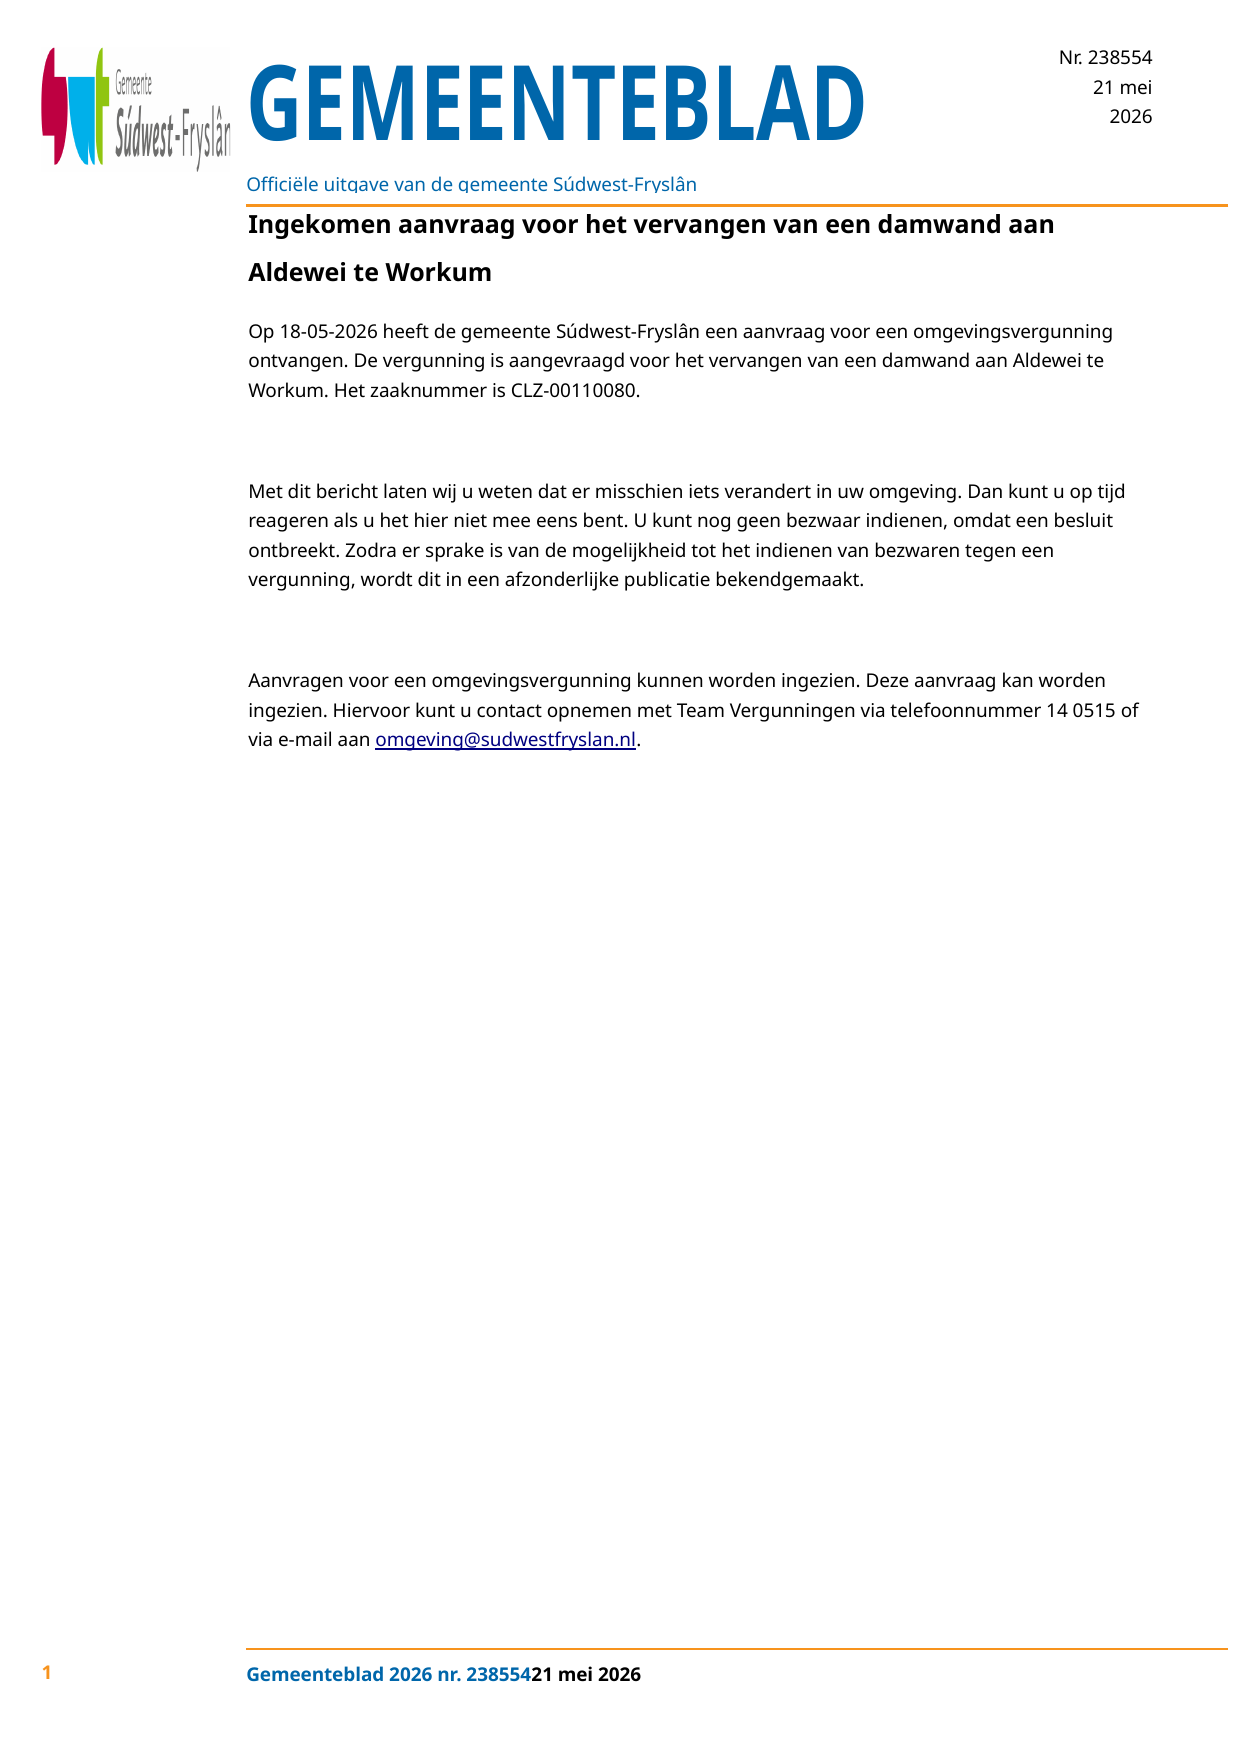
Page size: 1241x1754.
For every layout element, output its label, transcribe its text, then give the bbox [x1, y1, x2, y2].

text Op 18-05-2026 heeft de gemeente Súdwest-Fryslân een aanvraag voor een omgevingsvergunning ontvangen. De vergunning is aangevraagd voor het vervangen van een damwand aan Aldewei te Workum. Het zaaknummer is CLZ-00110080. [248, 318, 1152, 403]
picture [41, 47, 231, 172]
text Ingekomen aanvraag voor het vervangen van een damwand aan Aldewei te Workum [248, 207, 1152, 288]
text Aanvragen voor een omgevingsvergunning kunnen worden ingezien. Deze aanvraag kan worden ingezien. Hiervoor kunt u contact opnemen met Team Vergunningen via telefoonnummer 14 0515 of via e-mail aan omgeving@sudwestfryslan.nl. [248, 667, 1152, 752]
text Met dit bericht laten wij u weten dat er misschien iets verandert in uw omgeving. Dan kunt u op tijd reageren als u het hier niet mee eens bent. U kunt nog geen bezwaar indienen, omdat een besluit ontbreekt. Zodra er sprake is van de mogelijkheid tot het indienen van bezwaren tegen een vergunning, wordt dit in een afzonderlijke publicatie bekendgemaakt. [248, 478, 1152, 592]
